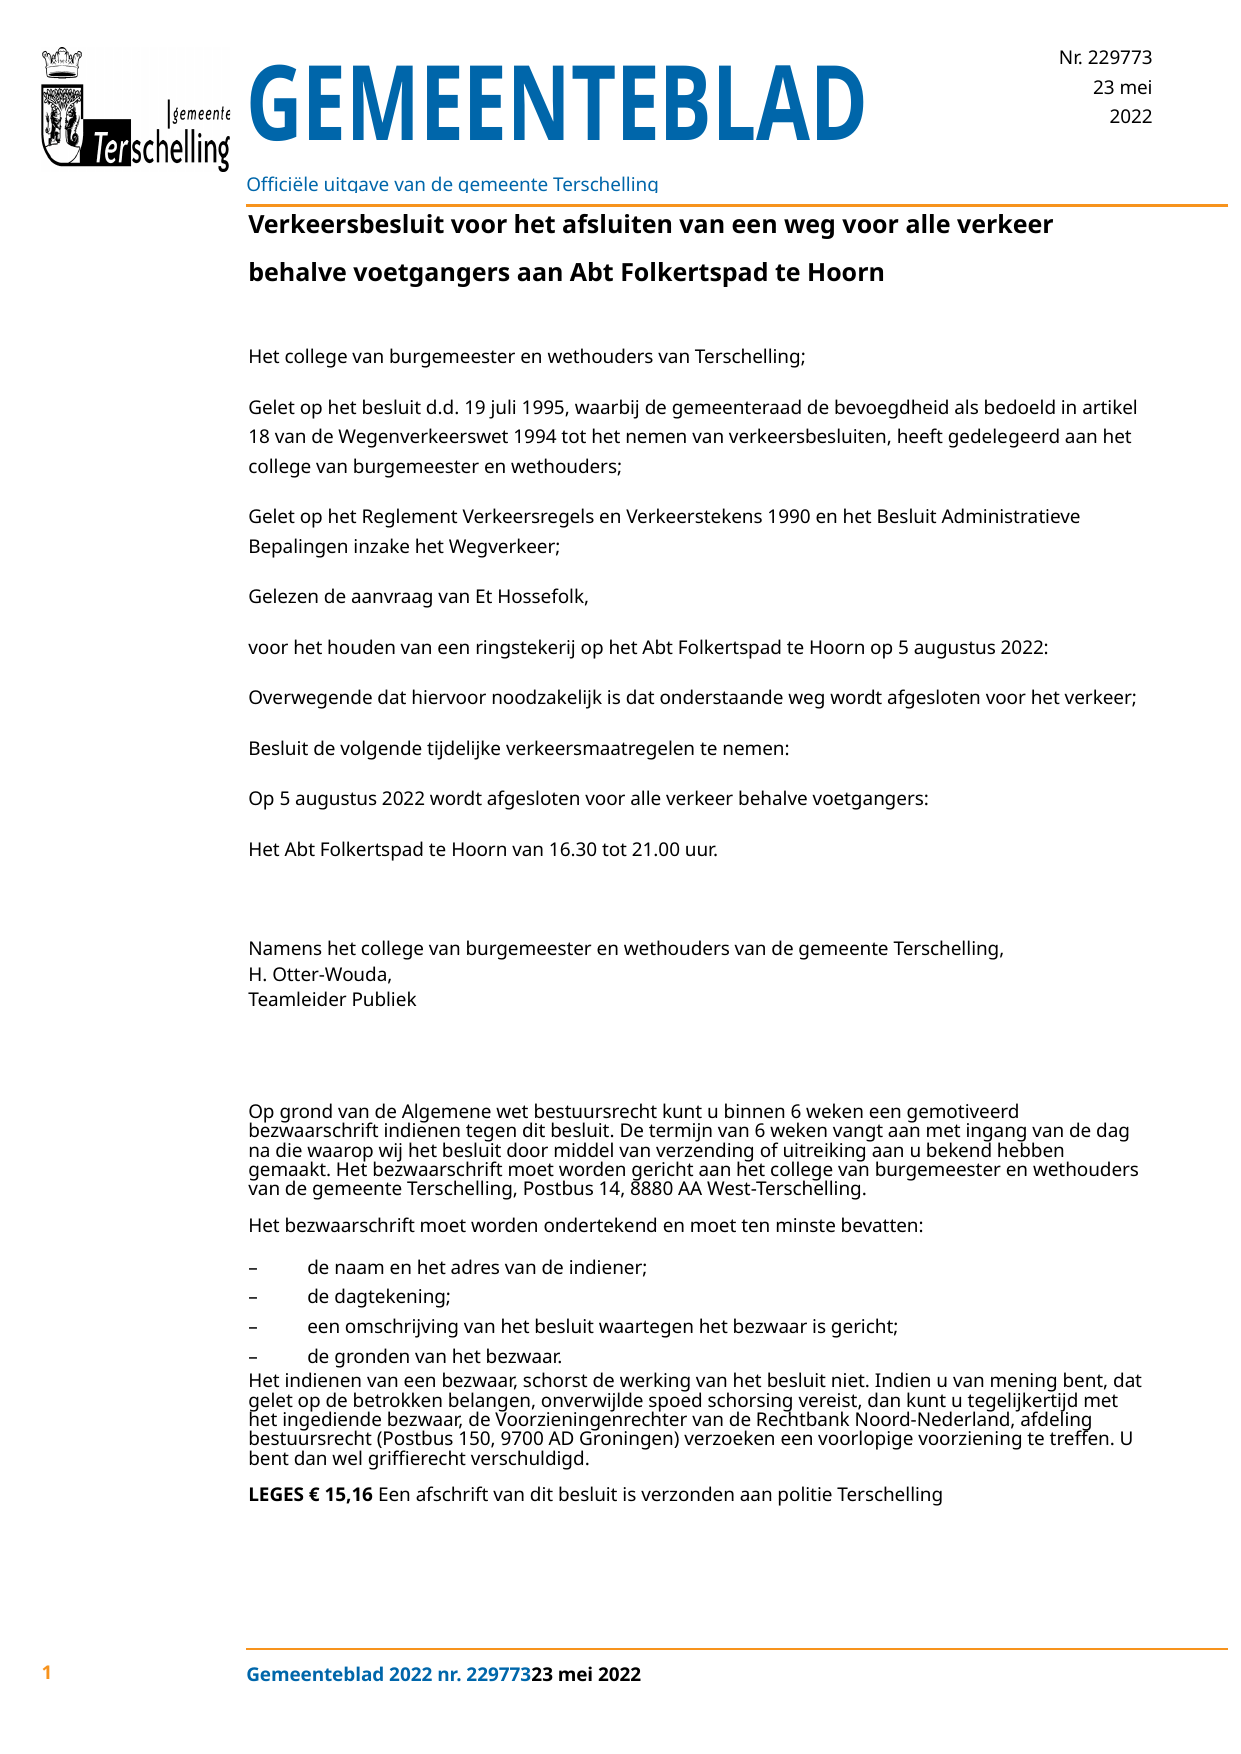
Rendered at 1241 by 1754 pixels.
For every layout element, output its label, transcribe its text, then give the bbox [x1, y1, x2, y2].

text H. Otter-Wouda, [248, 961, 1152, 986]
text Overwegende dat hiervoor noodzakelijk is dat onderstaande weg wordt afgesloten voor het verkeer; [248, 684, 1152, 710]
text Gelezen de aanvraag van Et Hossefolk, [248, 584, 1152, 609]
text Gelet op het Reglement Verkeersregels en Verkeerstekens 1990 en het Besluit Administra­tieve Bepalingen inzake het Wegverkeer; [248, 504, 1152, 559]
list de dagtekening; [248, 1284, 1152, 1309]
text LEGES € 15,16 Een afschrift van dit besluit is verzonden aan politie Terschelling [248, 1486, 1152, 1506]
text Het bezwaarschrift moet worden ondertekend en moet ten minste bevatten: [248, 1217, 1152, 1236]
text Op 5 augustus 2022 wordt afgesloten voor alle verkeer behalve voetgangers: [248, 785, 1152, 811]
text Op grond van de Algemene wet bestuursrecht kunt u binnen 6 weken een gemotiveerd bezwaarschrift indienen tegen dit besluit. De termijn van 6 weken vangt aan met ingang van de dag na die waarop wij het besluit door middel van verzending of uitreiking aan u bekend hebben gemaakt. Het bezwaarschrift moet worden gericht aan het college van burgemeester en wethouders van de gemeente Terschelling, Postbus 14, 8880 AA West-Terschelling. [248, 1103, 1152, 1199]
text voor het houden van een ringstekerij op het Abt Folkertspad te Hoorn op 5 augustus 2022: [248, 634, 1152, 660]
list de gronden van het bezwaar. [248, 1343, 1152, 1368]
list de naam en het adres van de indiener; [248, 1254, 1152, 1280]
list een omschrijving van het besluit waartegen het bezwaar is gericht; [248, 1313, 1152, 1339]
text Teamleider Publiek [248, 986, 1152, 1012]
text Het indienen van een bezwaar, schorst de werking van het besluit niet. Indien u van mening bent, dat gelet op de betrokken belangen, onverwijlde spoed schorsing vereist, dan kunt u tegelijkertijd met het ingediende bezwaar, de Voorzieningenrechter van de Rechtbank Noord-Nederland, afdeling bestuursrecht (Postbus 150, 9700 AD Groningen) verzoeken een voorlopige voorziening te treffen. U bent dan wel griffierecht verschuldigd. [248, 1372, 1152, 1469]
text Gelet op het besluit d.d. 19 juli 1995, waarbij de gemeenteraad de bevoegdheid als bedoeld in artikel 18 van de Wegenverkeerswet 1994 tot het nemen van verkeersbesluiten, heeft gedele­geerd aan het college van burgemeester en wethouders; [248, 394, 1152, 479]
text Het college van burgemeester en wethouders van Terschelling; [248, 344, 1152, 369]
text Besluit de volgende tijdelijke verkeersmaatregelen te nemen: [248, 735, 1152, 761]
text Het Abt Folkertspad te Hoorn van 16.30 tot 21.00 uur. [248, 836, 1152, 861]
text Verkeersbesluit voor het afsluiten van een weg voor alle verkeer behalve voetgangers aan Abt Folkertspad te Hoorn [248, 207, 1152, 288]
text Namens het college van burgemeester en wethouders van de gemeente Terschelling, [248, 935, 1152, 961]
picture [41, 47, 231, 172]
